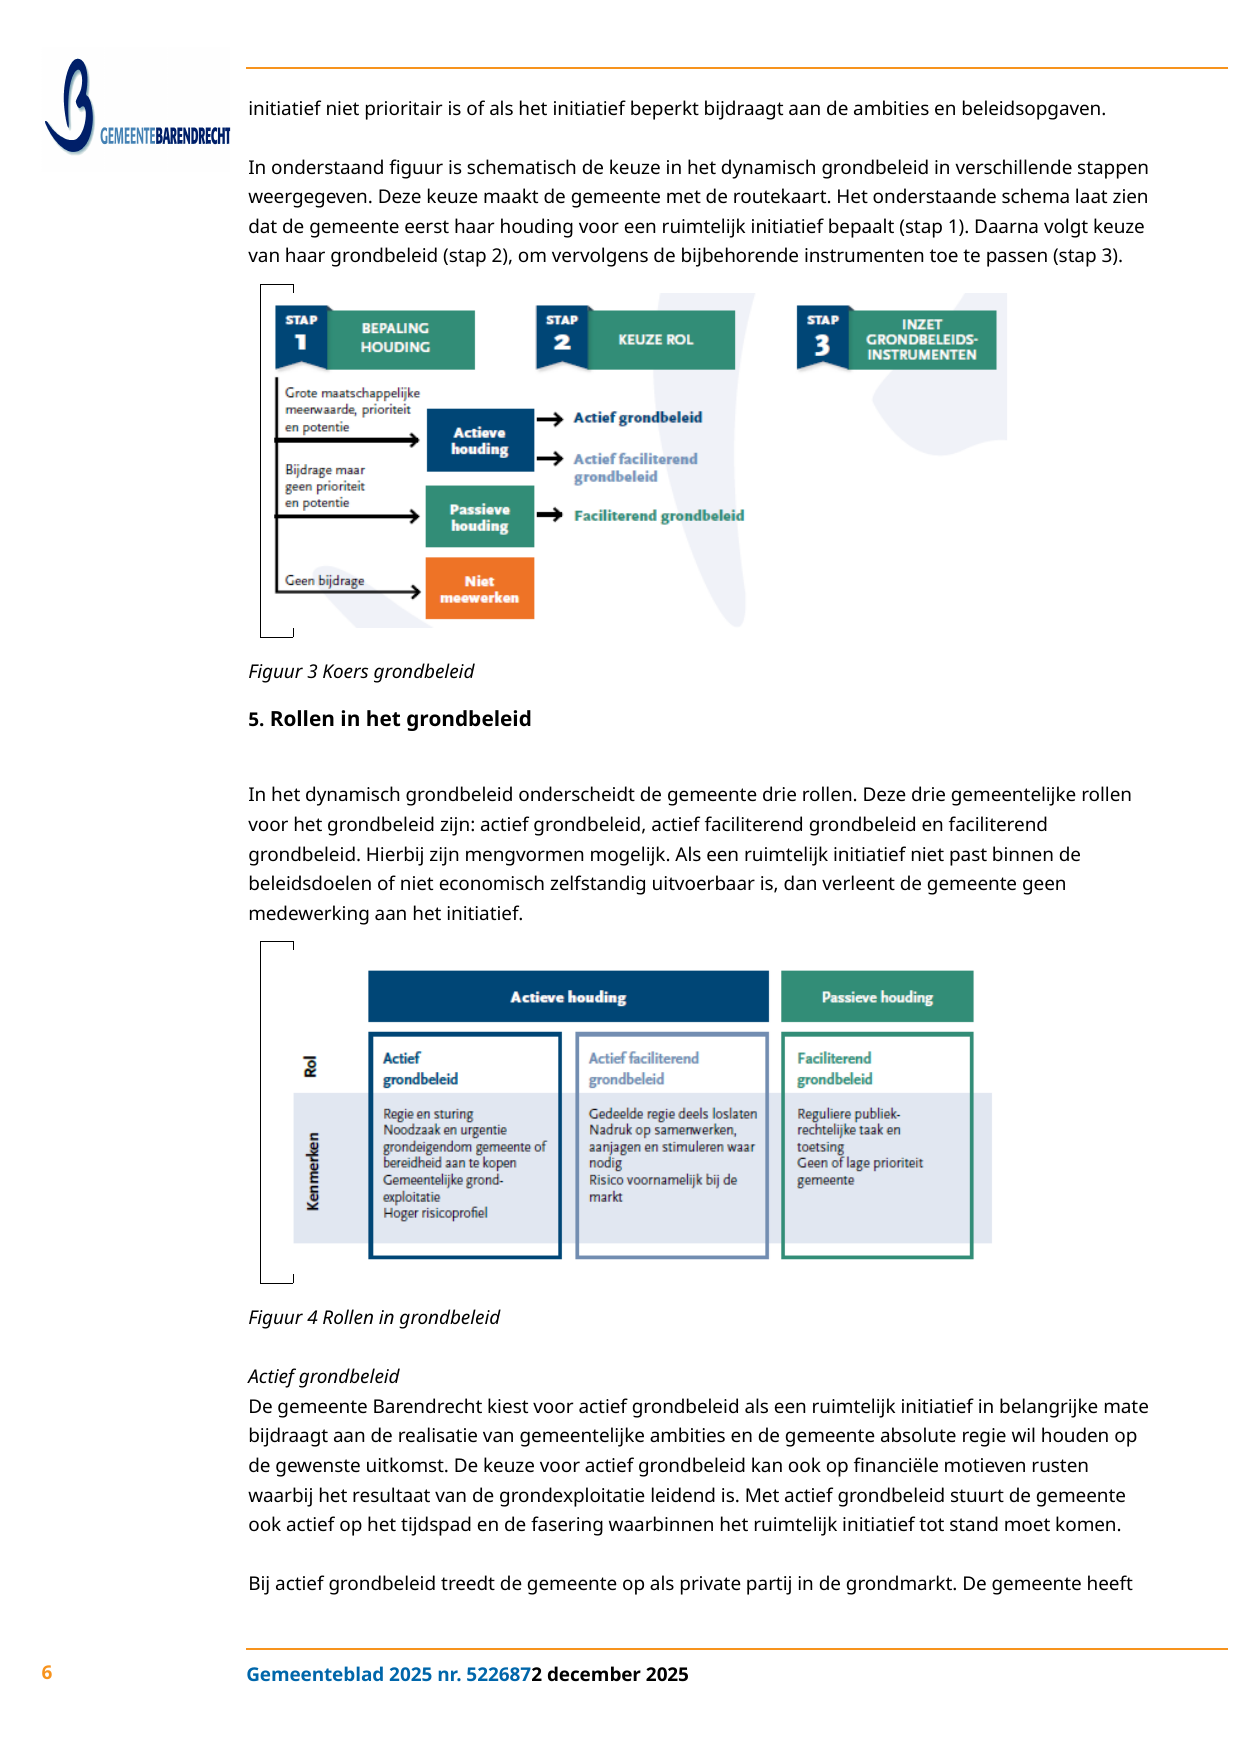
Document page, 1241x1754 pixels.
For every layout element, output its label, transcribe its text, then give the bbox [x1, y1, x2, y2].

picture [268, 293, 1008, 628]
text In onderstaand figuur is schematisch de keuze in het dynamisch grondbeleid in verschillende stappen weergegeven. Deze keuze maakt de gemeente met de routekaart. Het onderstaande schema laat zien dat de gemeente eerst haar houding voor een ruimtelijk initiatief bepaalt (stap 1). Daarna volgt keuze van haar grondbeleid (stap 2), om vervolgens de bijbehorende instrumenten toe te passen (stap 3). [248, 154, 1152, 268]
text Figuur 3 Koers grondbeleid [248, 658, 1152, 684]
text 5. Rollen in het grondbeleid [248, 704, 1152, 732]
picture [41, 47, 231, 172]
text Bij actief grondbeleid treedt de gemeente op als private partij in de grondmarkt. De gemeente heeft [248, 1571, 1152, 1596]
text De gemeente Barendrecht kiest voor actief grondbeleid als een ruimtelijk initiatief in belangrijke mate bijdraagt aan de realisatie van gemeentelijke ambities en de gemeente absolute regie wil houden op de gewenste uitkomst. De keuze voor actief grondbeleid kan ook op financiële motieven rusten waarbij het resultaat van de grondexploitatie leidend is. Met actief grondbeleid stuurt de gemeente ook actief op het tijdspad en de fasering waarbinnen het ruimtelijk initiatief tot stand moet komen. [248, 1393, 1152, 1537]
text In het dynamisch grondbeleid onderscheidt de gemeente drie rollen. Deze drie gemeentelijke rollen voor het grondbeleid zijn: actief grondbeleid, actief faciliterend grondbeleid en faciliterend grondbeleid. Hierbij zijn mengvormen mogelijk. Als een ruimtelijk initiatief niet past binnen de beleidsdoelen of niet economisch zelfstandig uitvoerbaar is, dan verleent de gemeente geen medewerking aan het initiatief. [248, 782, 1152, 926]
picture [268, 950, 1008, 1274]
text Actief grondbeleid [248, 1363, 1152, 1389]
text initiatief niet prioritair is of als het initiatief beperkt bijdraagt aan de ambities en beleidsopgaven. [248, 95, 1152, 121]
text Figuur 4 Rollen in grondbeleid [248, 1304, 1152, 1330]
